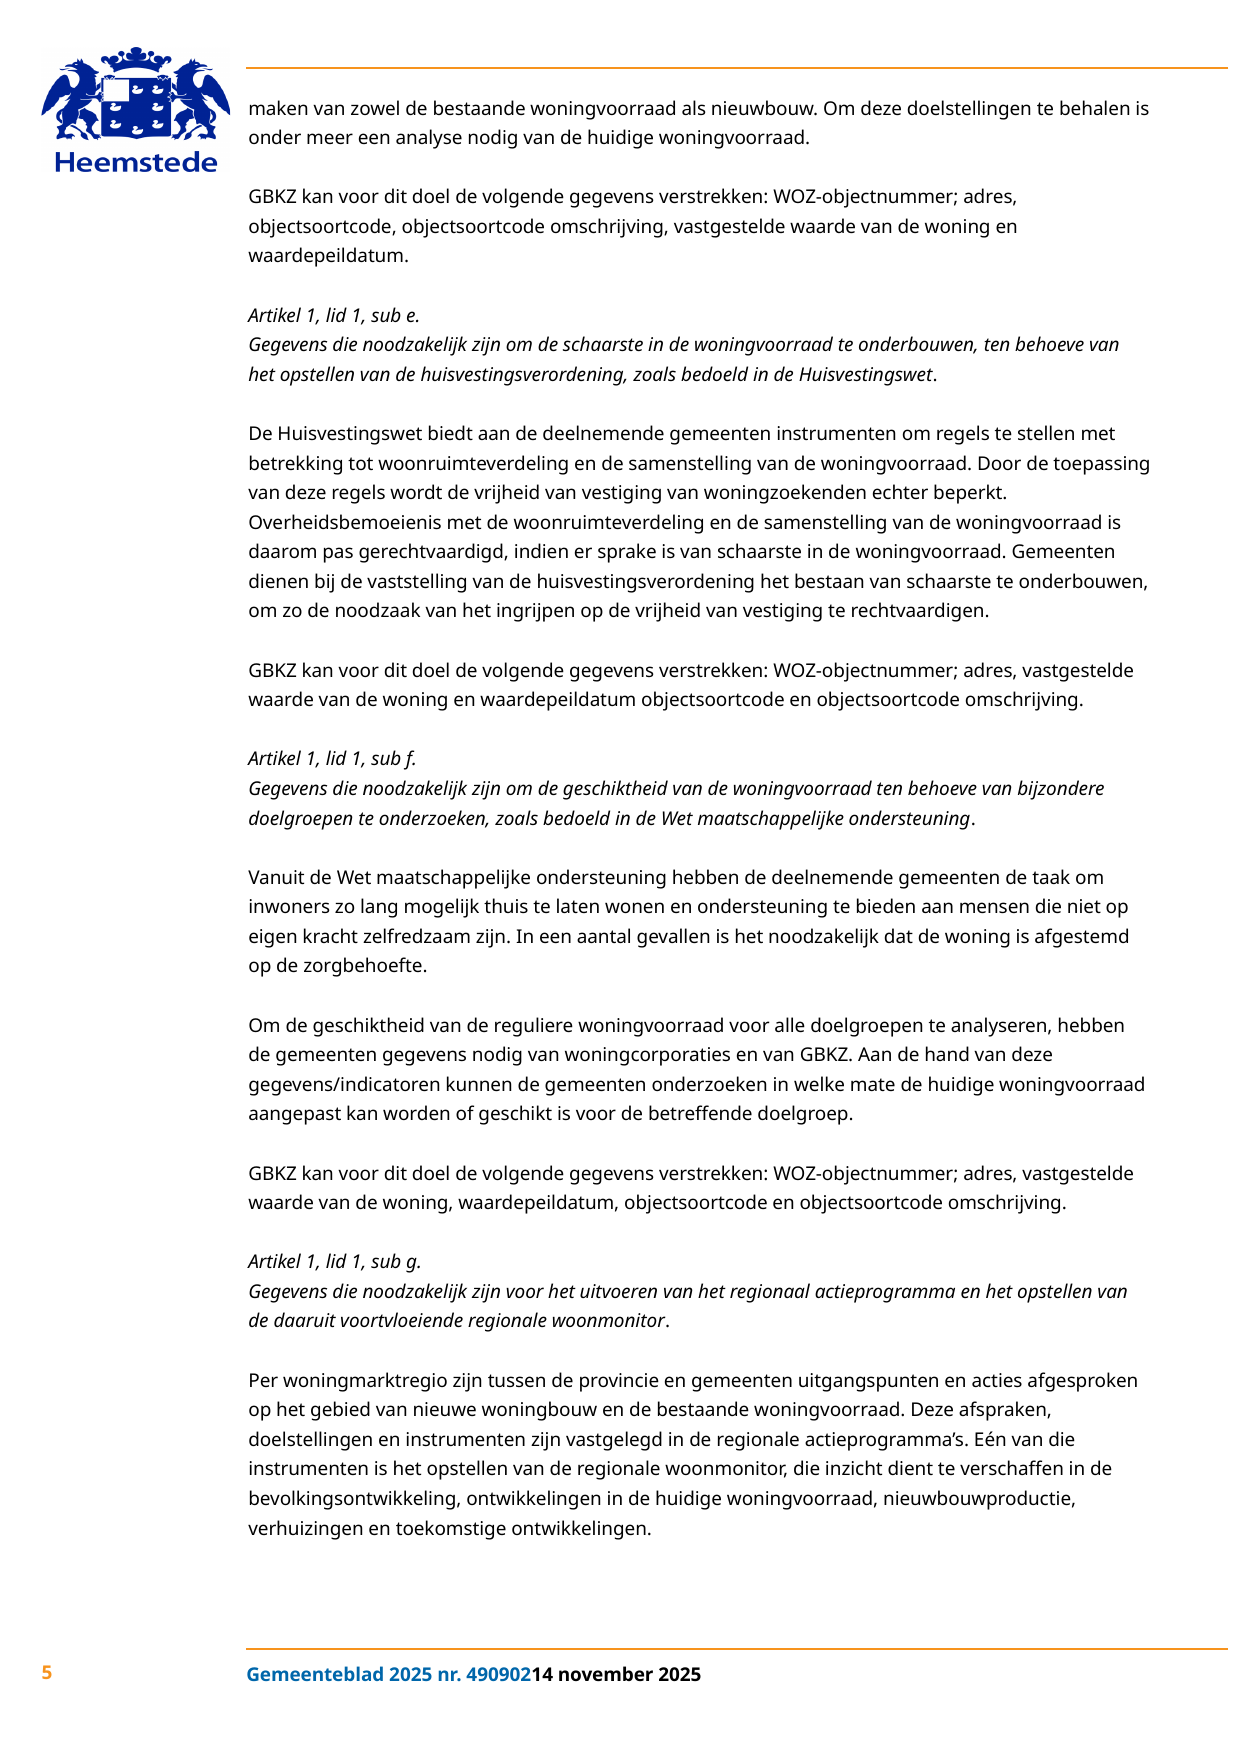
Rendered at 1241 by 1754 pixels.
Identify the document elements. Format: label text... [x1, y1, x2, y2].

text De Huisvestingswet biedt aan de deelnemende gemeenten instrumenten om regels te stellen met betrekking tot woonruimteverdeling en de samenstelling van de woningvoorraad. Door de toepassing van deze regels wordt de vrijheid van vestiging van woningzoekenden echter beperkt. Overheidsbemoeienis met de woonruimteverdeling en de samenstelling van de woningvoorraad is daarom pas gerechtvaardigd, indien er sprake is van schaarste in de woningvoorraad. Gemeenten dienen bij de vaststelling van de huisvestingsverordening het bestaan van schaarste te onderbouwen, om zo de noodzaak van het ingrijpen op de vrijheid van vestiging te rechtvaardigen. [248, 420, 1152, 623]
text Vanuit de Wet maatschappelijke ondersteuning hebben de deelnemende gemeenten de taak om inwoners zo lang mogelijk thuis te laten wonen en ondersteuning te bieden aan mensen die niet op eigen kracht zelfredzaam zijn. In een aantal gevallen is het noodzakelijk dat de woning is afgestemd op de zorgbehoefte. [248, 864, 1152, 978]
text Gegevens die noodzakelijk zijn voor het uitvoeren van het regionaal actieprogramma en het opstellen van de daaruit voortvloeiende regionale woonmonitor. [248, 1278, 1152, 1333]
text Artikel 1, lid 1, sub g. [248, 1248, 1152, 1274]
text maken van zowel de bestaande woningvoorraad als nieuwbouw. Om deze doelstellingen te behalen is onder meer een analyse nodig van de huidige woningvoorraad. [248, 95, 1152, 150]
text GBKZ kan voor dit doel de volgende gegevens verstrekken: WOZ-objectnummer; adres, vastgestelde waarde van de woning, waardepeildatum, objectsoortcode en objectsoortcode omschrijving. [248, 1160, 1152, 1215]
text Artikel 1, lid 1, sub f. [248, 746, 1152, 771]
text Gegevens die noodzakelijk zijn om de geschiktheid van de woningvoorraad ten behoeve van bijzondere doelgroepen te onderzoeken, zoals bedoeld in de Wet maatschappelijke ondersteuning. [248, 775, 1152, 831]
text Om de geschiktheid van de reguliere woningvoorraad voor alle doelgroepen te analyseren, hebben de gemeenten gegevens nodig van woningcorporaties en van GBKZ. Aan de hand van deze gegevens/indicatoren kunnen de gemeenten onderzoeken in welke mate de huidige woningvoorraad aangepast kan worden of geschikt is voor de betreffende doelgroep. [248, 1012, 1152, 1126]
text GBKZ kan voor dit doel de volgende gegevens verstrekken: WOZ-objectnummer; adres, vastgestelde waarde van de woning en waardepeildatum objectsoortcode en objectsoortcode omschrijving. [248, 657, 1152, 712]
text Gegevens die noodzakelijk zijn om de schaarste in de woningvoorraad te onderbouwen, ten behoeve van het opstellen van de huisvestingsverordening, zoals bedoeld in de Huisvestingswet. [248, 331, 1152, 387]
picture [41, 47, 231, 172]
text GBKZ kan voor dit doel de volgende gegevens verstrekken: WOZ-objectnummer; adres, objectsoortcode, objectsoortcode omschrijving, vastgestelde waarde van de woning en waardepeildatum. [248, 183, 1152, 268]
text Per woningmarktregio zijn tussen de provincie en gemeenten uitgangspunten en acties afgesproken op het gebied van nieuwe woningbouw en de bestaande woningvoorraad. Deze afspraken, doelstellingen en instrumenten zijn vastgelegd in de regionale actieprogramma’s. Eén van die instrumenten is het opstellen van de regionale woonmonitor, die inzicht dient te verschaffen in de bevolkingsontwikkeling, ontwikkelingen in de huidige woningvoorraad, nieuwbouwproductie, verhuizingen en toekomstige ontwikkelingen. [248, 1367, 1152, 1541]
text Artikel 1, lid 1, sub e. [248, 302, 1152, 328]
